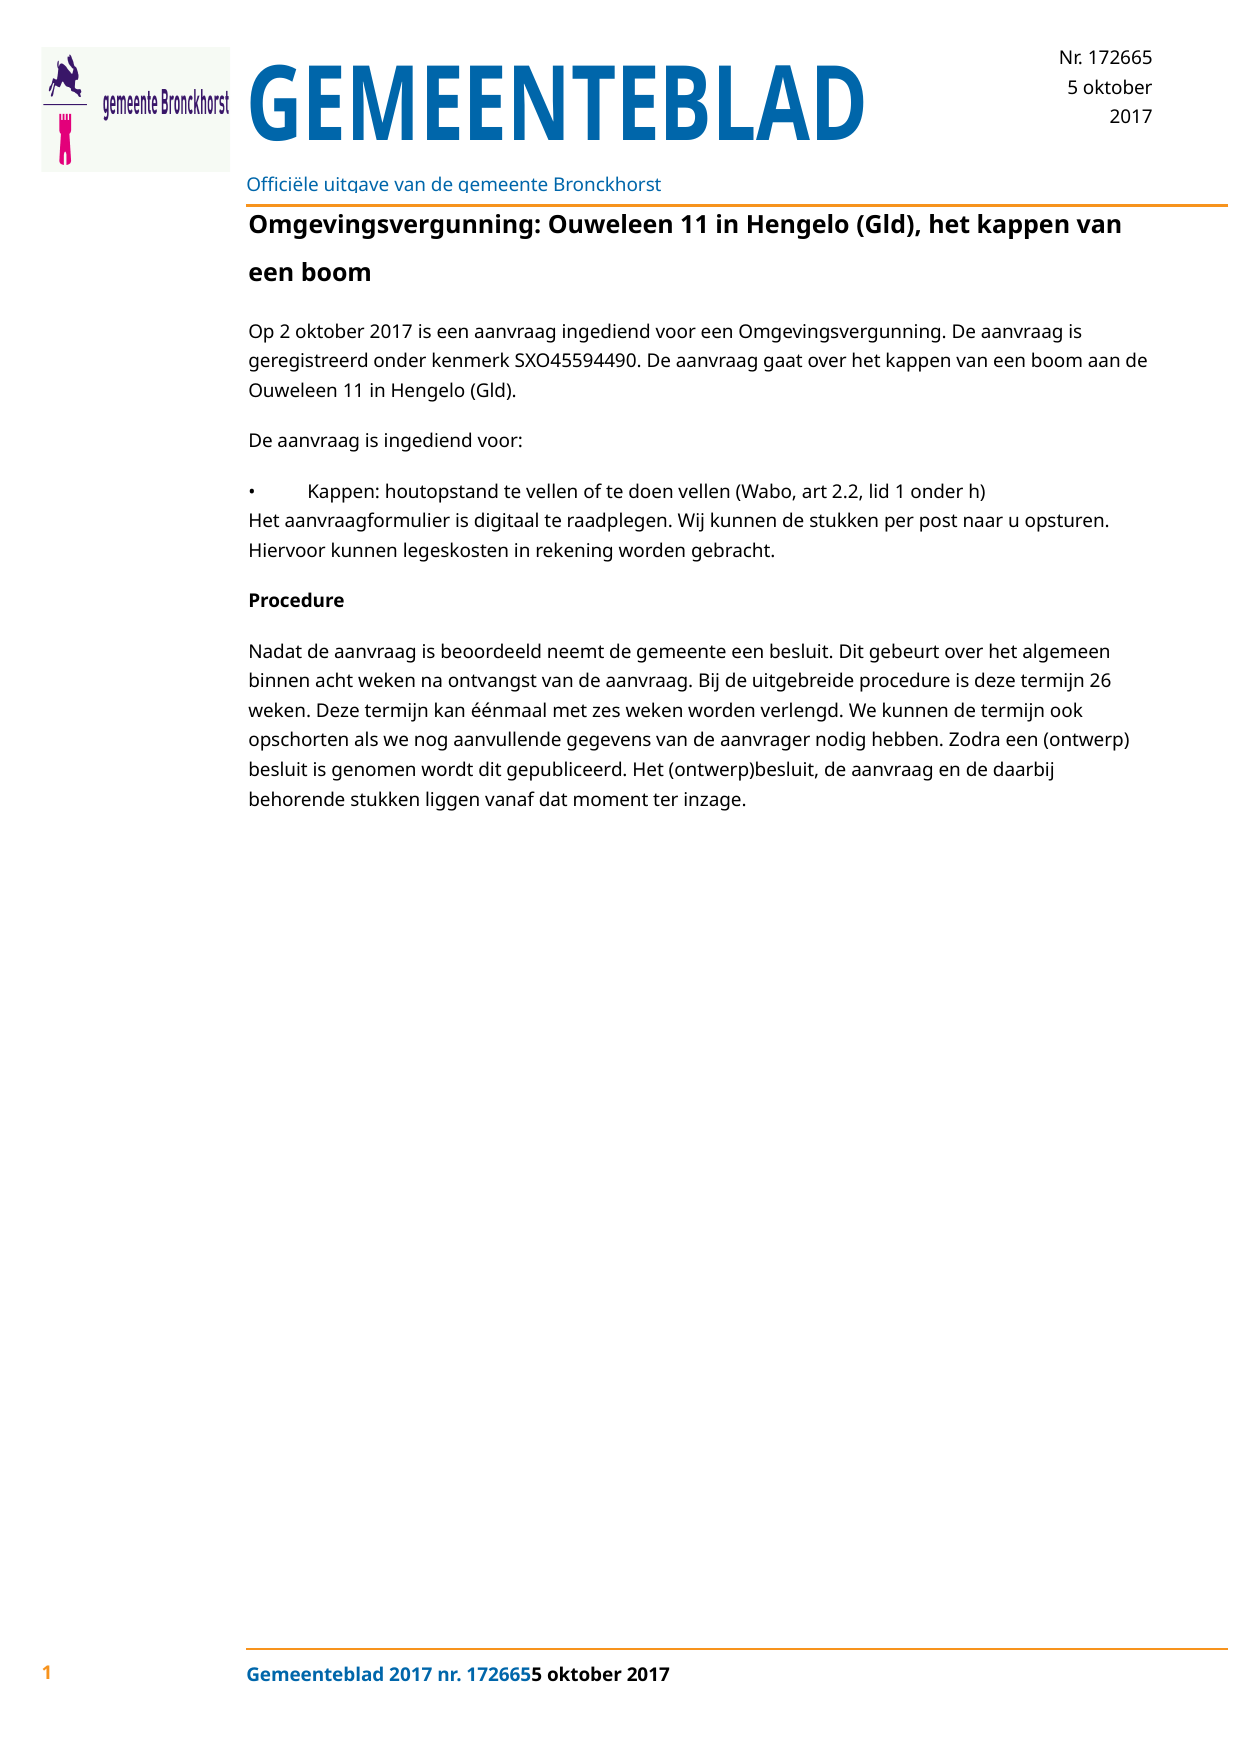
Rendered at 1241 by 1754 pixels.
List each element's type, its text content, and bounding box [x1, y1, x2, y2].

text Omgevingsvergunning: Ouweleen 11 in Hengelo (Gld), het kappen van een boom [248, 207, 1152, 288]
list Kappen: houtopstand te vellen of te doen vellen (Wabo, art 2.2, lid 1 onder h) [248, 478, 1152, 504]
text Het aanvraagformulier is digitaal te raadplegen. Wij kunnen de stukken per post naar u opsturen. Hiervoor kunnen legeskosten in rekening worden gebracht. [248, 507, 1152, 563]
picture [41, 47, 231, 172]
text Nadat de aanvraag is beoordeeld neemt de gemeente een besluit. Dit gebeurt over het algemeen binnen acht weken na ontvangst van de aanvraag. Bij de uitgebreide procedure is deze termijn 26 weken. Deze termijn kan éénmaal met zes weken worden verlengd. We kunnen de termijn ook opschorten als we nog aanvullende gegevens van de aanvrager nodig hebben. Zodra een (ontwerp) besluit is genomen wordt dit gepubliceerd. Het (ontwerp)besluit, de aanvraag en de daarbij behorende stukken liggen vanaf dat moment ter inzage. [248, 638, 1152, 812]
text De aanvraag is ingediend voor: [248, 427, 1152, 453]
text Procedure [248, 587, 1152, 613]
text Op 2 oktober 2017 is een aanvraag ingediend voor een Omgevingsvergunning. De aanvraag is geregistreerd onder kenmerk SXO45594490. De aanvraag gaat over het kappen van een boom aan de Ouweleen 11 in Hengelo (Gld). [248, 318, 1152, 403]
